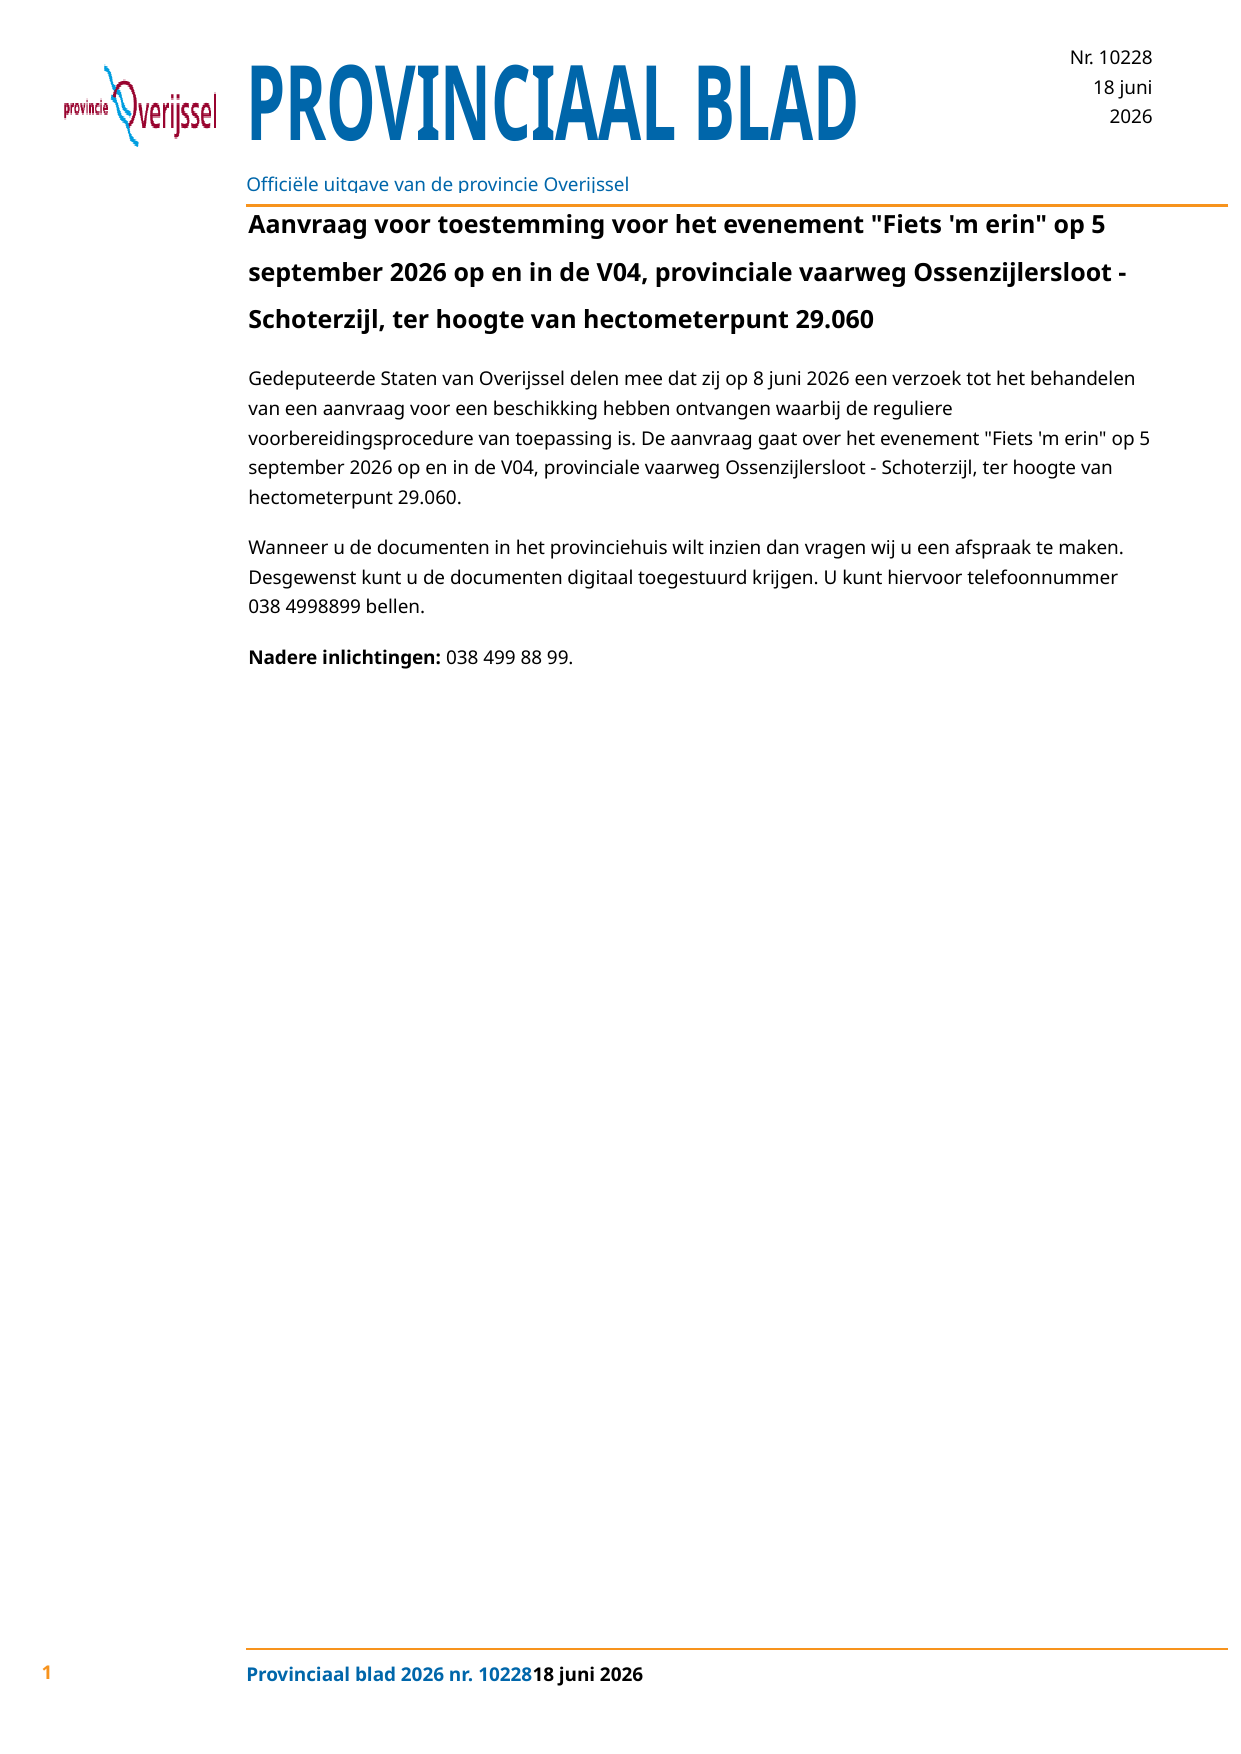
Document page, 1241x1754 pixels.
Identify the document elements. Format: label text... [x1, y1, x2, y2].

text Wanneer u de documenten in het provinciehuis wilt inzien dan vragen wij u een afspraak te maken. Desgewenst kunt u de documenten digitaal toegestuurd krijgen. U kunt hiervoor telefoonnummer 038 4998899 bellen. [248, 534, 1152, 619]
text Gedeputeerde Staten van Overijssel delen mee dat zij op 8 juni 2026 een verzoek tot het behandelen van een aanvraag voor een beschikking hebben ontvangen waarbij de reguliere voorbereidingsprocedure van toepassing is. De aanvraag gaat over het evenement "Fiets 'm erin" op 5 september 2026 op en in de V04, provinciale vaarweg Ossenzijlersloot - Schoterzijl, ter hoogte van hectometerpunt 29.060. [248, 366, 1152, 509]
text Aanvraag voor toestemming voor het evenement "Fiets 'm erin" op 5 september 2026 op en in de V04, provinciale vaarweg Ossenzijlersloot - Schoterzijl, ter hoogte van hectometerpunt 29.060 [248, 207, 1152, 336]
text Nadere inlichtingen: 038 499 88 99. [248, 644, 1152, 669]
picture [41, 47, 231, 172]
